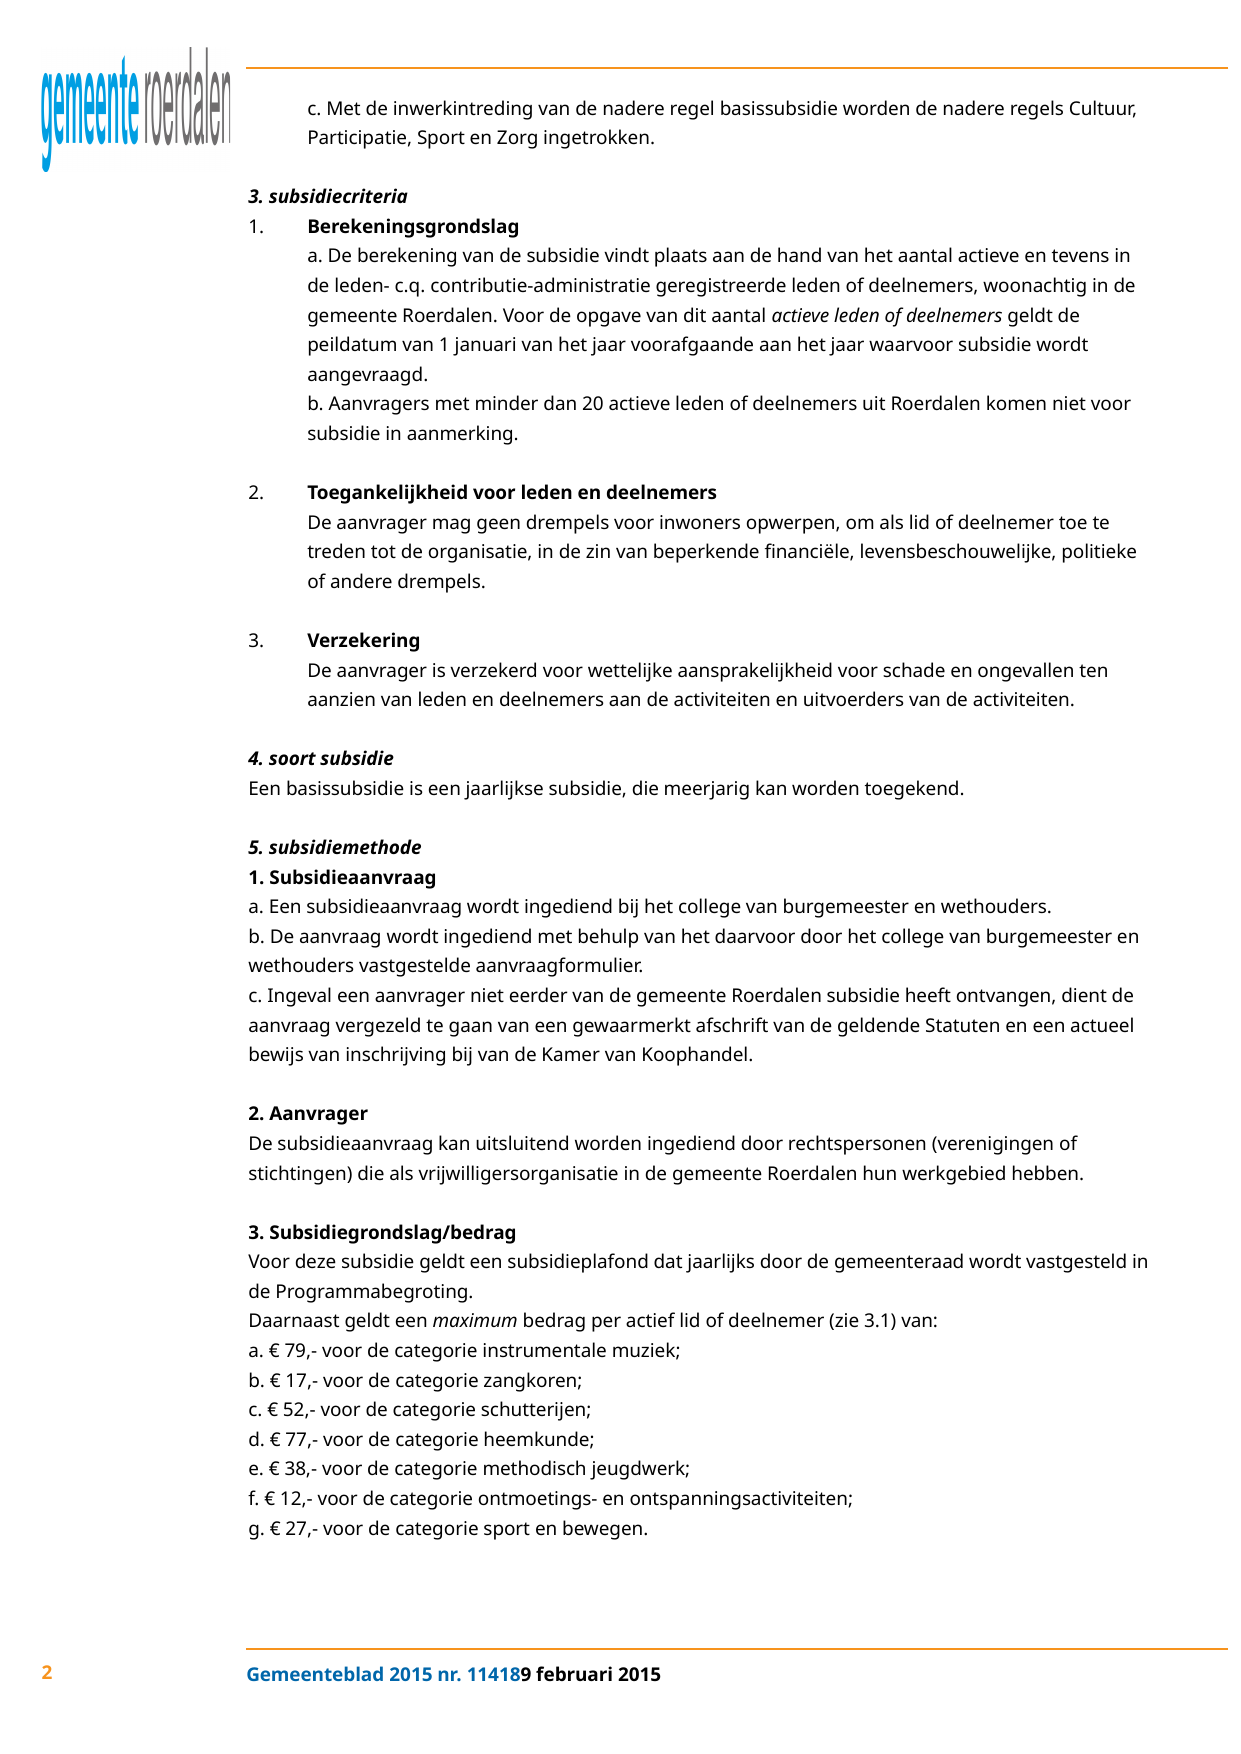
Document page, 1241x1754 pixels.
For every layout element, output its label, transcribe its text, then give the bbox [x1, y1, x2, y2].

picture [41, 47, 231, 172]
text b. € 17,- voor de categorie zangkoren; [248, 1367, 1152, 1393]
text 3. Subsidiegrondslag/bedrag [248, 1219, 1152, 1245]
text a. € 79,- voor de categorie instrumentale muziek; [248, 1337, 1152, 1363]
list Verzekering [248, 627, 1152, 653]
text e. € 38,- voor de categorie methodisch jeugdwerk; [248, 1456, 1152, 1481]
list Berekeningsgrondslag [248, 213, 1152, 239]
text c. Ingeval een aanvrager niet eerder van de gemeente Roerdalen subsidie heeft ontvangen, dient de aanvraag vergezeld te gaan van een gewaarmerkt afschrift van de geldende Statuten en een actueel bewijs van inschrijving bij van de Kamer van Koophandel. [248, 982, 1152, 1067]
text 2. Aanvrager [248, 1101, 1152, 1126]
list De aanvrager is verzekerd voor wettelijke aansprakelijkheid voor schade en ongevallen ten aanzien van leden en deelnemers aan de activiteiten en uitvoerders van de activiteiten. [248, 657, 1152, 712]
text 5. subsidiemethode [248, 834, 1152, 860]
text c. € 52,- voor de categorie schutterijen; [248, 1396, 1152, 1422]
list Toegankelijkheid voor leden en deelnemers [248, 479, 1152, 505]
text De subsidieaanvraag kan uitsluitend worden ingediend door rechtspersonen (verenigingen of stichtingen) die als vrijwilligersorganisatie in de gemeente Roerdalen hun werkgebied hebben. [248, 1130, 1152, 1186]
text Daarnaast geldt een maximum bedrag per actief lid of deelnemer (zie 3.1) van: [248, 1308, 1152, 1333]
text b. De aanvraag wordt ingediend met behulp van het daarvoor door het college van burgemeester en wethouders vastgestelde aanvraagformulier. [248, 923, 1152, 978]
text 1. Subsidieaanvraag [248, 864, 1152, 890]
text 3. subsidiecriteria [248, 183, 1152, 209]
text Voor deze subsidie geldt een subsidieplafond dat jaarlijks door de gemeenteraad wordt vastgesteld in de Programmabegroting. [248, 1248, 1152, 1304]
list c. Met de inwerkintreding van de nadere regel basissubsidie worden de nadere regels Cultuur, Participatie, Sport en Zorg ingetrokken. [248, 95, 1152, 150]
list a. De berekening van de subsidie vindt plaats aan de hand van het aantal actieve en tevens in de leden- c.q. contributie-administratie geregistreerde leden of deelnemers, woonachtig in de gemeente Roerdalen. Voor de opgave van dit aantal actieve leden of deelnemers geldt de peildatum van 1 januari van het jaar voorafgaande aan het jaar waarvoor subsidie wordt aangevraagd. [248, 243, 1152, 387]
text g. € 27,- voor de categorie sport en bewegen. [248, 1515, 1152, 1541]
list De aanvrager mag geen drempels voor inwoners opwerpen, om als lid of deelnemer toe te treden tot de organisatie, in de zin van beperkende financiële, levensbeschouwelijke, politieke of andere drempels. [248, 509, 1152, 594]
text f. € 12,- voor de categorie ontmoetings- en ontspanningsactiviteiten; [248, 1485, 1152, 1511]
text a. Een subsidieaanvraag wordt ingediend bij het college van burgemeester en wethouders. [248, 893, 1152, 919]
text d. € 77,- voor de categorie heemkunde; [248, 1426, 1152, 1452]
picture [41, 134, 48, 172]
text 4. soort subsidie [248, 746, 1152, 771]
text Een basissubsidie is een jaarlijkse subsidie, die meerjarig kan worden toegekend. [248, 775, 1152, 801]
list b. Aanvragers met minder dan 20 actieve leden of deelnemers uit Roerdalen komen niet voor subsidie in aanmerking. [248, 391, 1152, 446]
